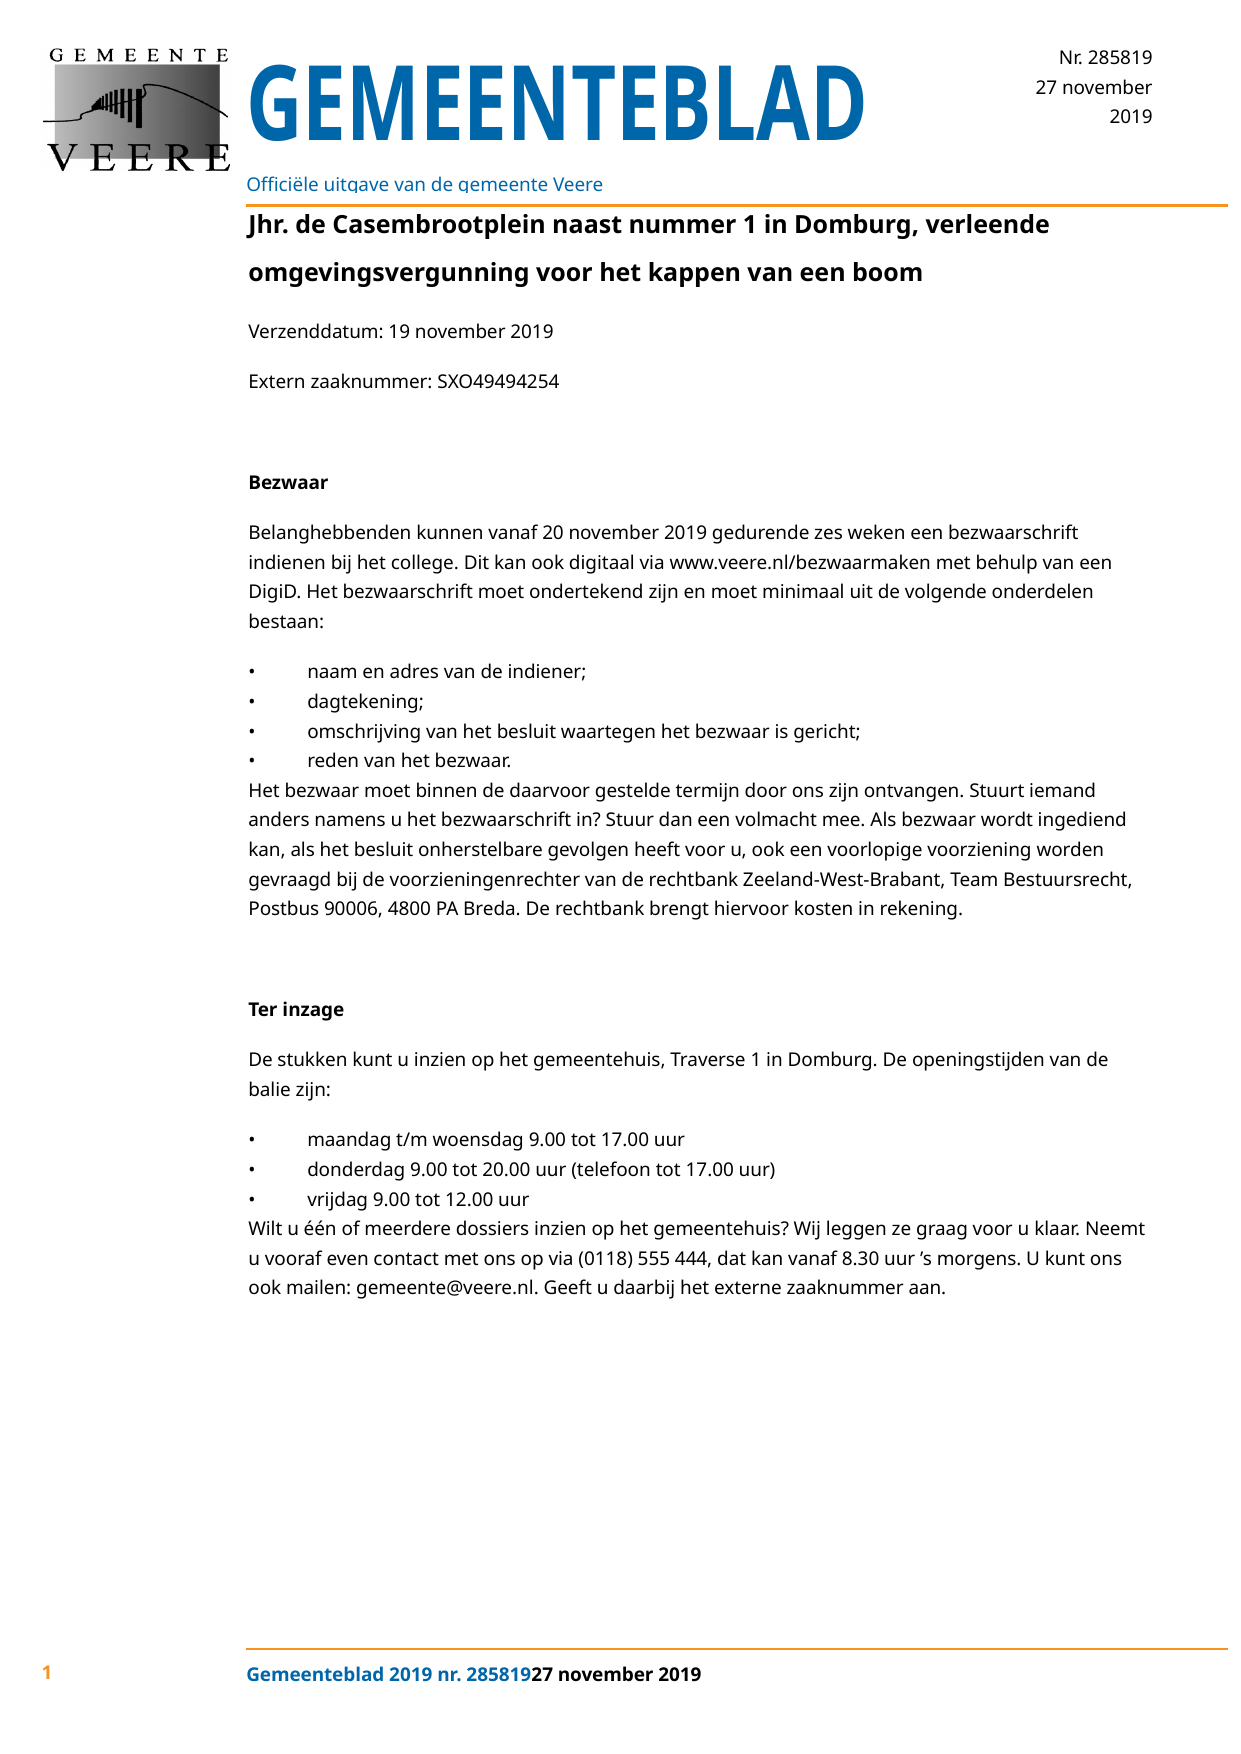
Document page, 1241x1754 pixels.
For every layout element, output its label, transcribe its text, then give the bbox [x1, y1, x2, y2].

text Verzenddatum: 19 november 2019 [248, 318, 1152, 344]
list dagtekening; [248, 688, 1152, 714]
text Bezwaar [248, 469, 1152, 495]
list vrijdag 9.00 tot 12.00 uur [248, 1186, 1152, 1212]
list reden van het bezwaar. [248, 747, 1152, 773]
list omschrijving van het besluit waartegen het bezwaar is gericht; [248, 718, 1152, 744]
text Extern zaaknummer: SXO49494254 [248, 368, 1152, 394]
text Wilt u één of meerdere dossiers inzien op het gemeentehuis? Wij leggen ze graag voor u klaar. Neemt u vooraf even contact met ons op via (0118) 555 444, dat kan vanaf 8.30 uur ’s morgens. U kunt ons ook mailen: gemeente@veere.nl. Geeft u daarbij het externe zaaknummer aan. [248, 1215, 1152, 1300]
text Het bezwaar moet binnen de daarvoor gestelde termijn door ons zijn ontvangen. Stuurt iemand anders namens u het bezwaarschrift in? Stuur dan een volmacht mee. Als bezwaar wordt ingediend kan, als het besluit onherstelbare gevolgen heeft voor u, ook een voorlopige voorziening worden gevraagd bij de voorzieningenrechter van de rechtbank Zeeland-West-Brabant, Team Bestuursrecht, Postbus 90006, 4800 PA Breda. De rechtbank brengt hiervoor kosten in rekening. [248, 777, 1152, 921]
list maandag t/m woensdag 9.00 tot 17.00 uur [248, 1127, 1152, 1152]
text Belanghebbenden kunnen vanaf 20 november 2019 gedurende zes weken een bezwaarschrift indienen bij het college. Dit kan ook digitaal via www.veere.nl/bezwaarmaken met behulp van een DigiD. Het bezwaarschrift moet ondertekend zijn en moet minimaal uit de volgende onderdelen bestaan: [248, 519, 1152, 634]
picture [41, 47, 231, 172]
list donderdag 9.00 tot 20.00 uur (telefoon tot 17.00 uur) [248, 1156, 1152, 1182]
text De stukken kunt u inzien op het gemeentehuis, Traverse 1 in Domburg. De openingstijden van de balie zijn: [248, 1047, 1152, 1102]
text Ter inzage [248, 996, 1152, 1022]
list naam en adres van de indiener; [248, 659, 1152, 684]
text Jhr. de Casembrootplein naast nummer 1 in Domburg, verleende omgevingsvergunning voor het kappen van een boom [248, 207, 1152, 288]
